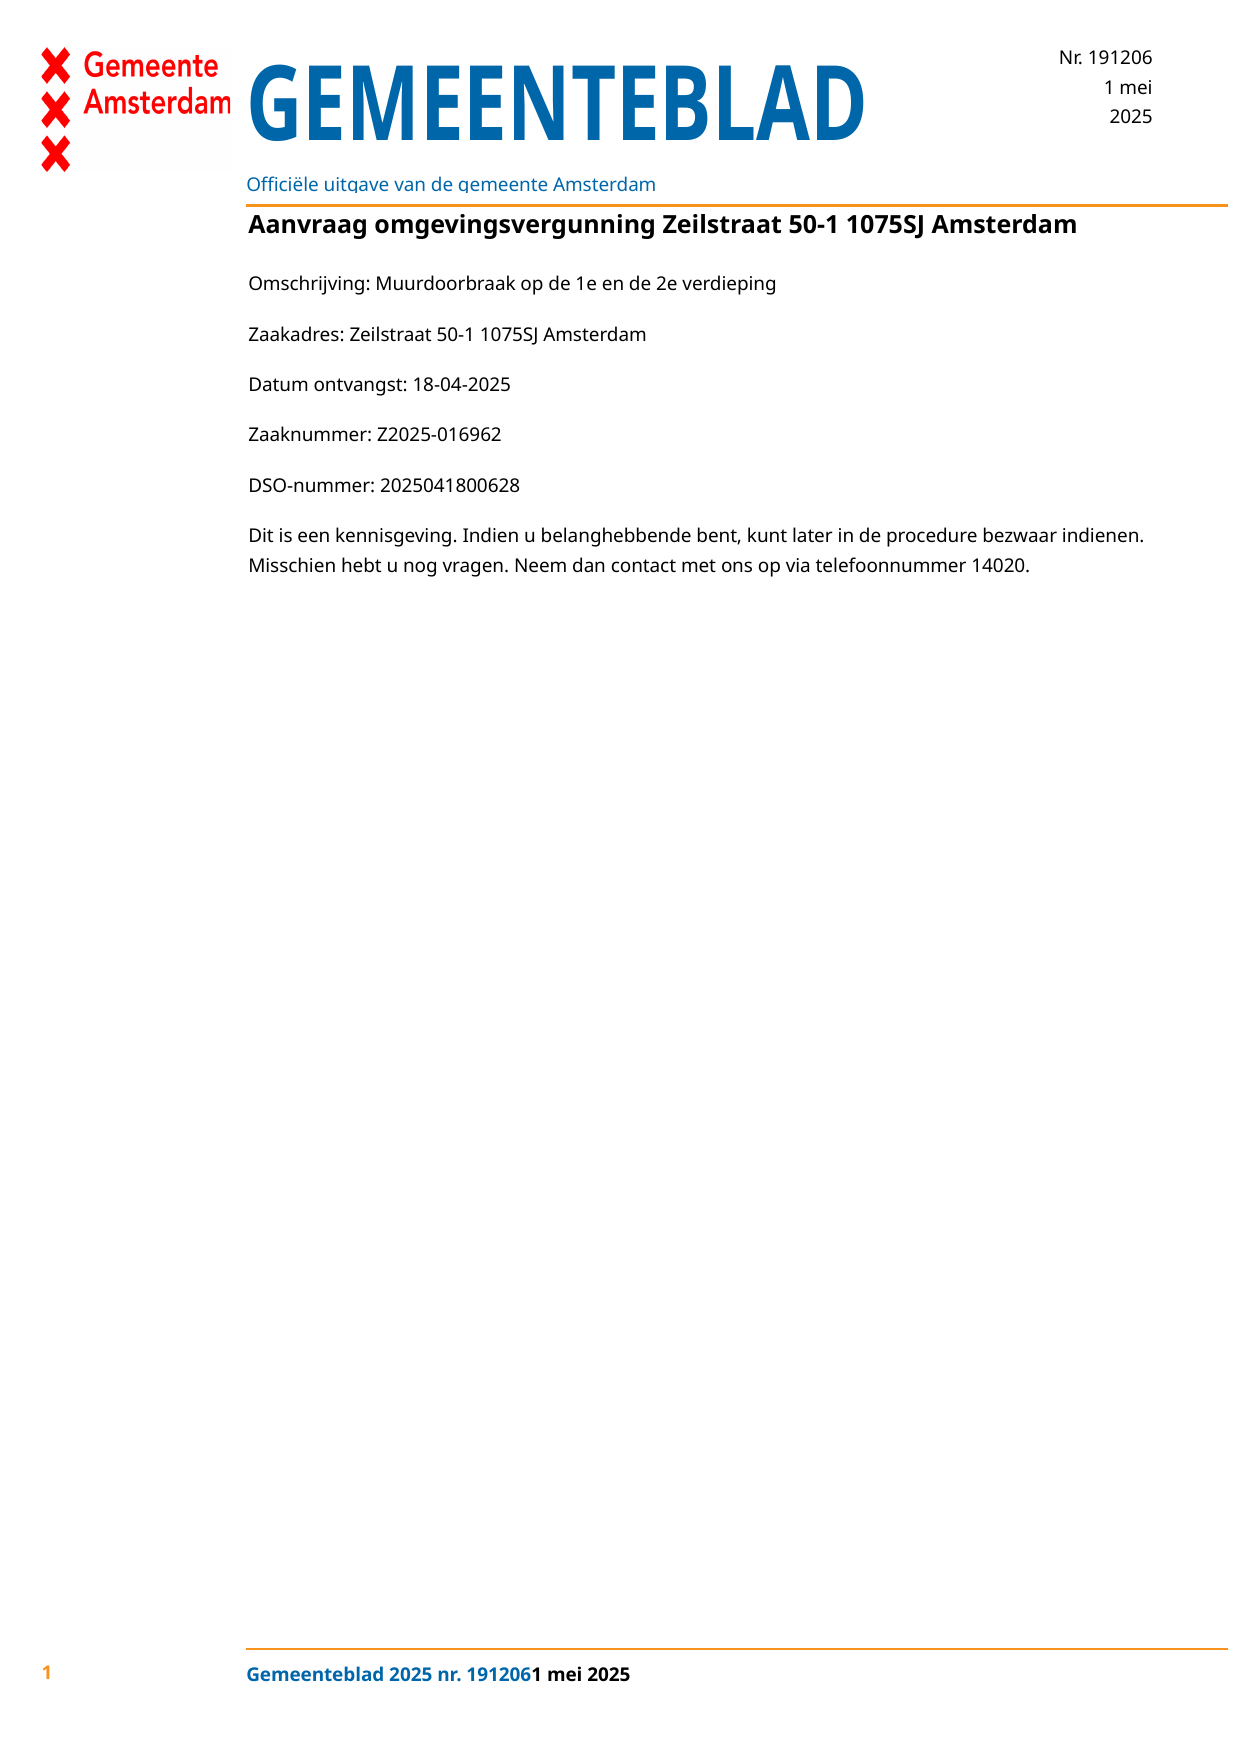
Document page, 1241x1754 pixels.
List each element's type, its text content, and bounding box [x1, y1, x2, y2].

picture [41, 47, 231, 172]
text Datum ontvangst: 18-04-2025 [248, 371, 1152, 397]
text Aanvraag omgevingsvergunning Zeilstraat 50-1 1075SJ Amsterdam [248, 207, 1152, 241]
text Zaaknummer: Z2025-016962 [248, 422, 1152, 447]
text Omschrijving: Muurdoorbraak op de 1e en de 2e verdieping [248, 270, 1152, 296]
text Dit is een kennisgeving. Indien u belanghebbende bent, kunt later in de procedure bezwaar indienen. Misschien hebt u nog vragen. Neem dan contact met ons op via telefoonnummer 14020. [248, 522, 1152, 578]
text Zaakadres: Zeilstraat 50-1 1075SJ Amsterdam [248, 321, 1152, 346]
text DSO-nummer: 2025041800628 [248, 472, 1152, 498]
